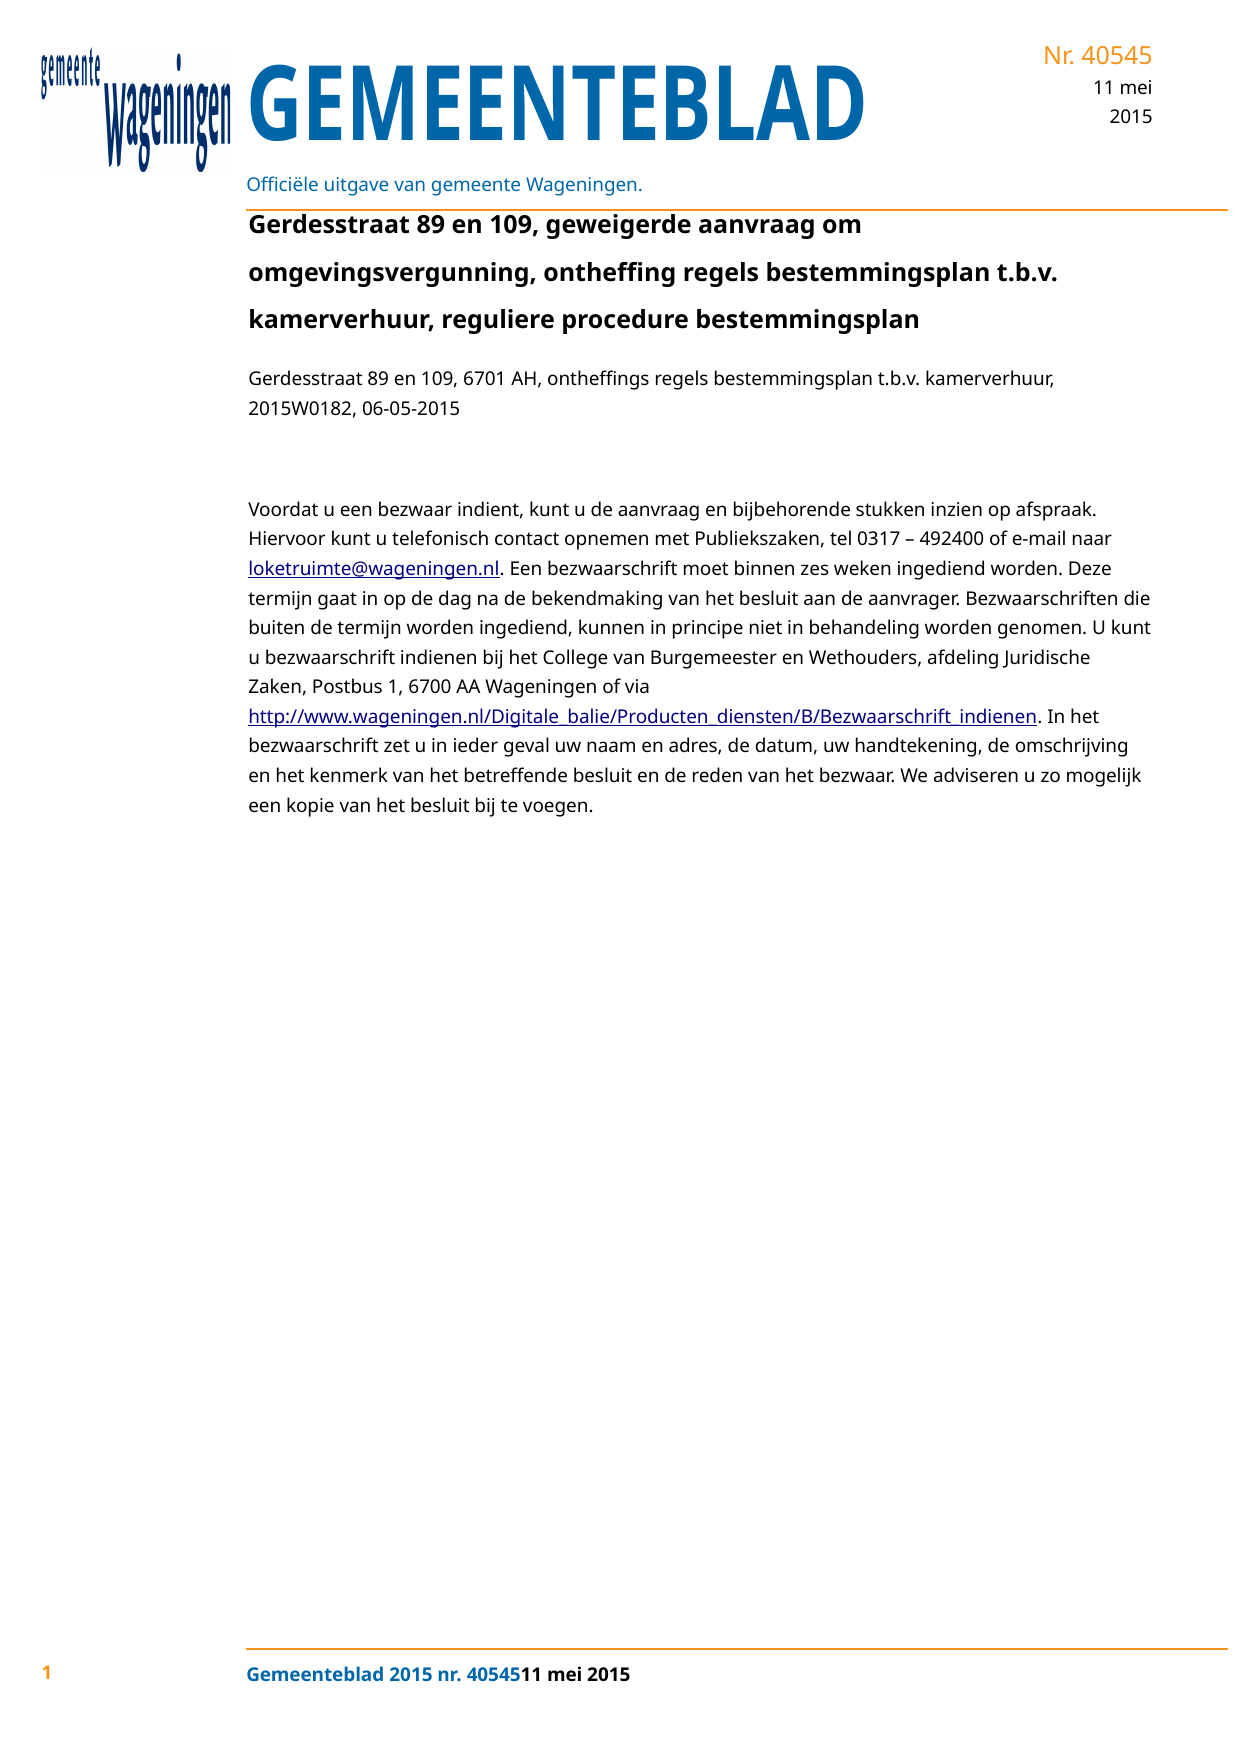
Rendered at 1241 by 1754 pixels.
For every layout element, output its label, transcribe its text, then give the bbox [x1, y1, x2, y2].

text Gerdesstraat 89 en 109, geweigerde aanvraag om omgevingsvergunning, ontheffing regels bestemmingsplan t.b.v. kamerverhuur, reguliere procedure bestemmingsplan [248, 211, 1152, 336]
text Gerdesstraat 89 en 109, 6701 AH, ontheffings regels bestemmingsplan t.b.v. kamerverhuur, 2015W0182, 06-05-2015 [248, 366, 1152, 421]
picture [41, 47, 231, 172]
text Voordat u een bezwaar indient, kunt u de aanvraag en bijbehorende stukken inzien op afspraak. Hiervoor kunt u telefonisch contact opnemen met Publiekszaken, tel 0317 – 492400 of e-mail naar loketruimte@wageningen.nl. Een bezwaarschrift moet binnen zes weken ingediend worden. Deze termijn gaat in op de dag na de bekendmaking van het besluit aan de aanvrager. Bezwaarschriften die buiten de termijn worden ingediend, kunnen in principe niet in behandeling worden genomen. U kunt u bezwaarschrift indienen bij het College van Burgemeester en Wethouders, afdeling Juridische Zaken, Postbus 1, 6700 AA Wageningen of via http://www.wageningen.nl/Digitale_balie/Producten_diensten/B/Bezwaarschrift_indienen. In het bezwaarschrift zet u in ieder geval uw naam en adres, de datum, uw handtekening, de omschrijving en het kenmerk van het betreffende besluit en de reden van het bezwaar. We adviseren u zo mogelijk een kopie van het besluit bij te voegen. [248, 496, 1152, 817]
